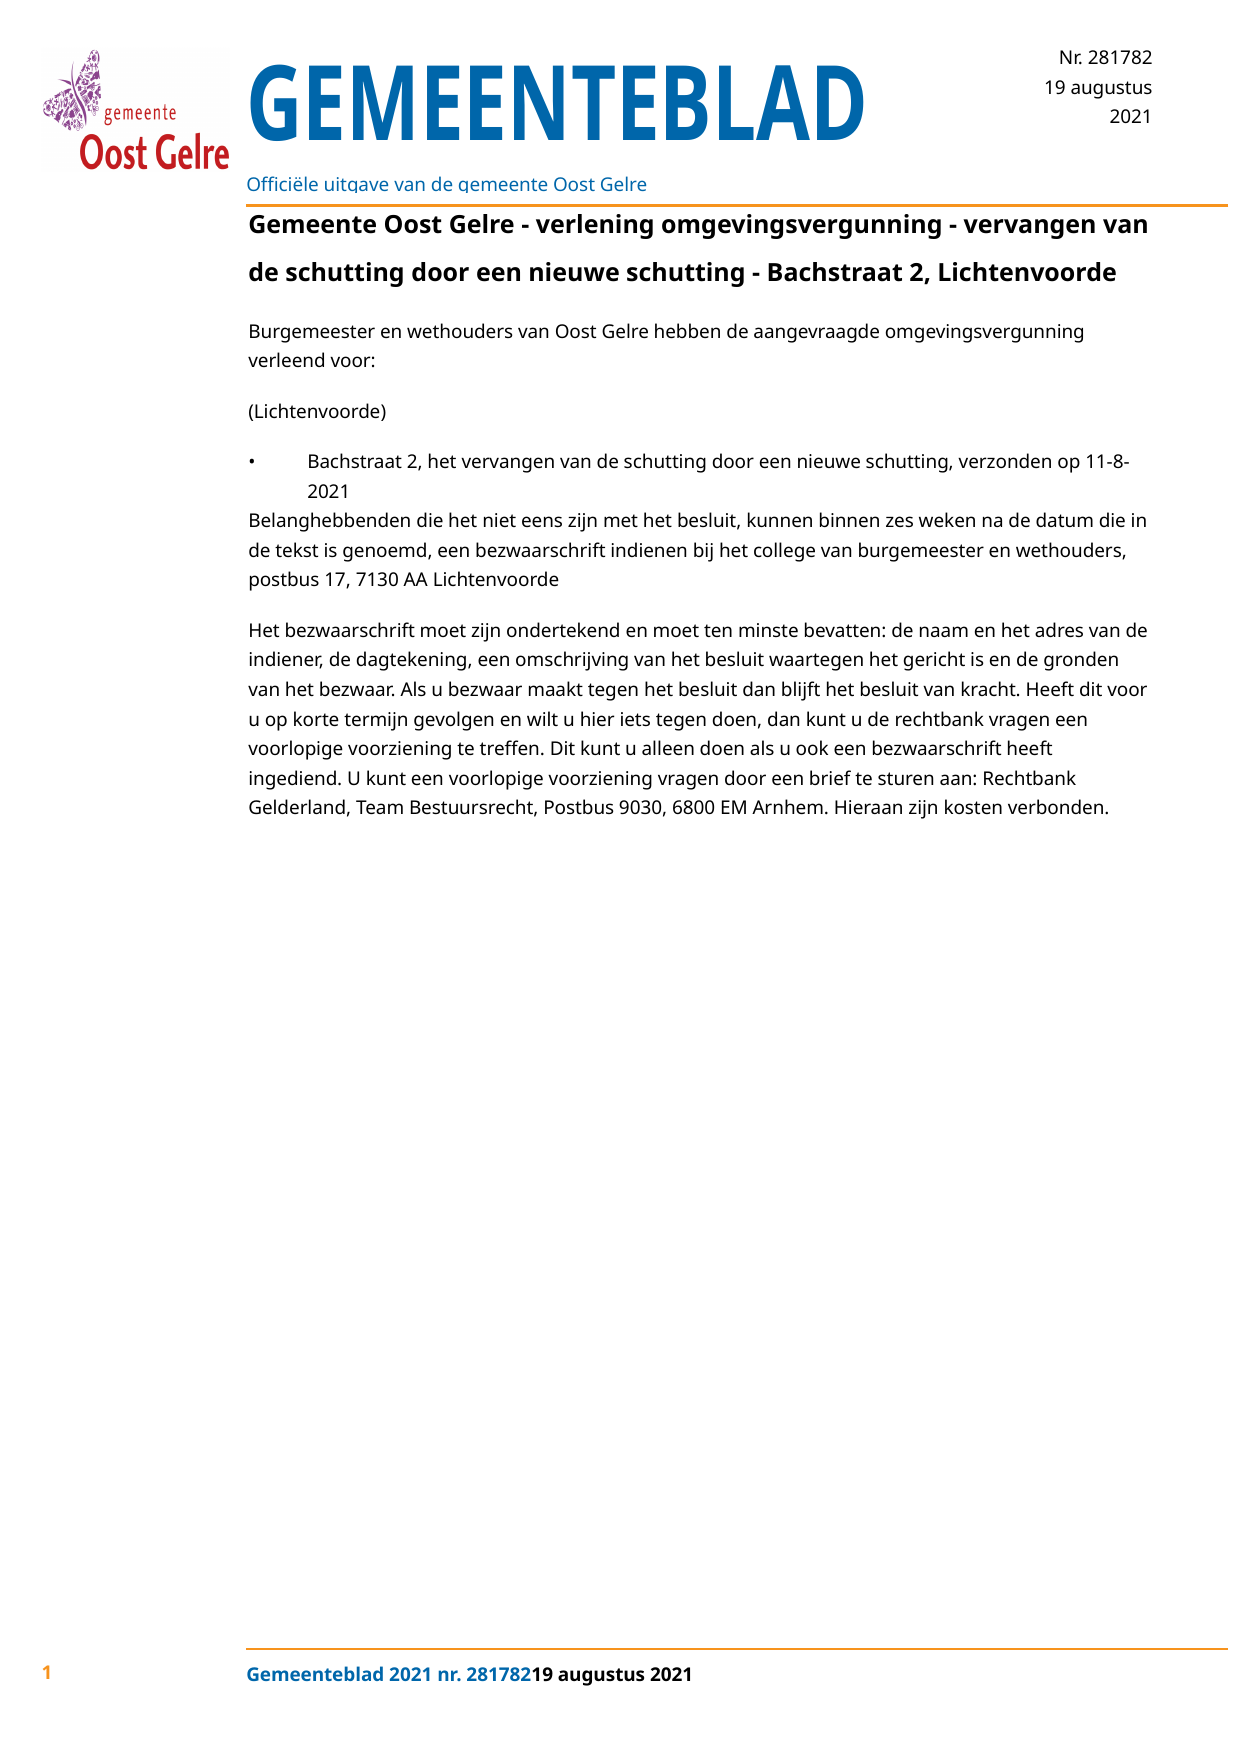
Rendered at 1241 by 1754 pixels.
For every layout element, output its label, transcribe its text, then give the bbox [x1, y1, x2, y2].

text Burgemeester en wethouders van Oost Gelre hebben de aangevraagde omgevingsvergunning verleend voor: [248, 318, 1152, 373]
picture [41, 47, 231, 172]
text Het bezwaarschrift moet zijn ondertekend en moet ten minste bevatten: de naam en het adres van de indiener, de dagtekening, een omschrijving van het besluit waartegen het gericht is en de gronden van het bezwaar. Als u bezwaar maakt tegen het besluit dan blijft het besluit van kracht. Heeft dit voor u op korte termijn gevolgen en wilt u hier iets tegen doen, dan kunt u de rechtbank vragen een voorlopige voorziening te treffen. Dit kunt u alleen doen als u ook een bezwaarschrift heeft ingediend. U kunt een voorlopige voorziening vragen door een brief te sturen aan: Rechtbank Gelderland, Team Bestuursrecht, Postbus 9030, 6800 EM Arnhem. Hieraan zijn kosten verbonden. [248, 617, 1152, 820]
text Gemeente Oost Gelre - verlening omgevingsvergunning - vervangen van de schutting door een nieuwe schutting - Bachstraat 2, Lichtenvoorde [248, 207, 1152, 288]
list Bachstraat 2, het vervangen van de schutting door een nieuwe schutting, verzonden op 11-8-2021 [248, 448, 1152, 504]
text (Lichtenvoorde) [248, 398, 1152, 424]
text Belanghebbenden die het niet eens zijn met het besluit, kunnen binnen zes weken na de datum die in de tekst is genoemd, een bezwaarschrift indienen bij het college van burgemeester en wethouders, postbus 17, 7130 AA Lichtenvoorde [248, 507, 1152, 592]
